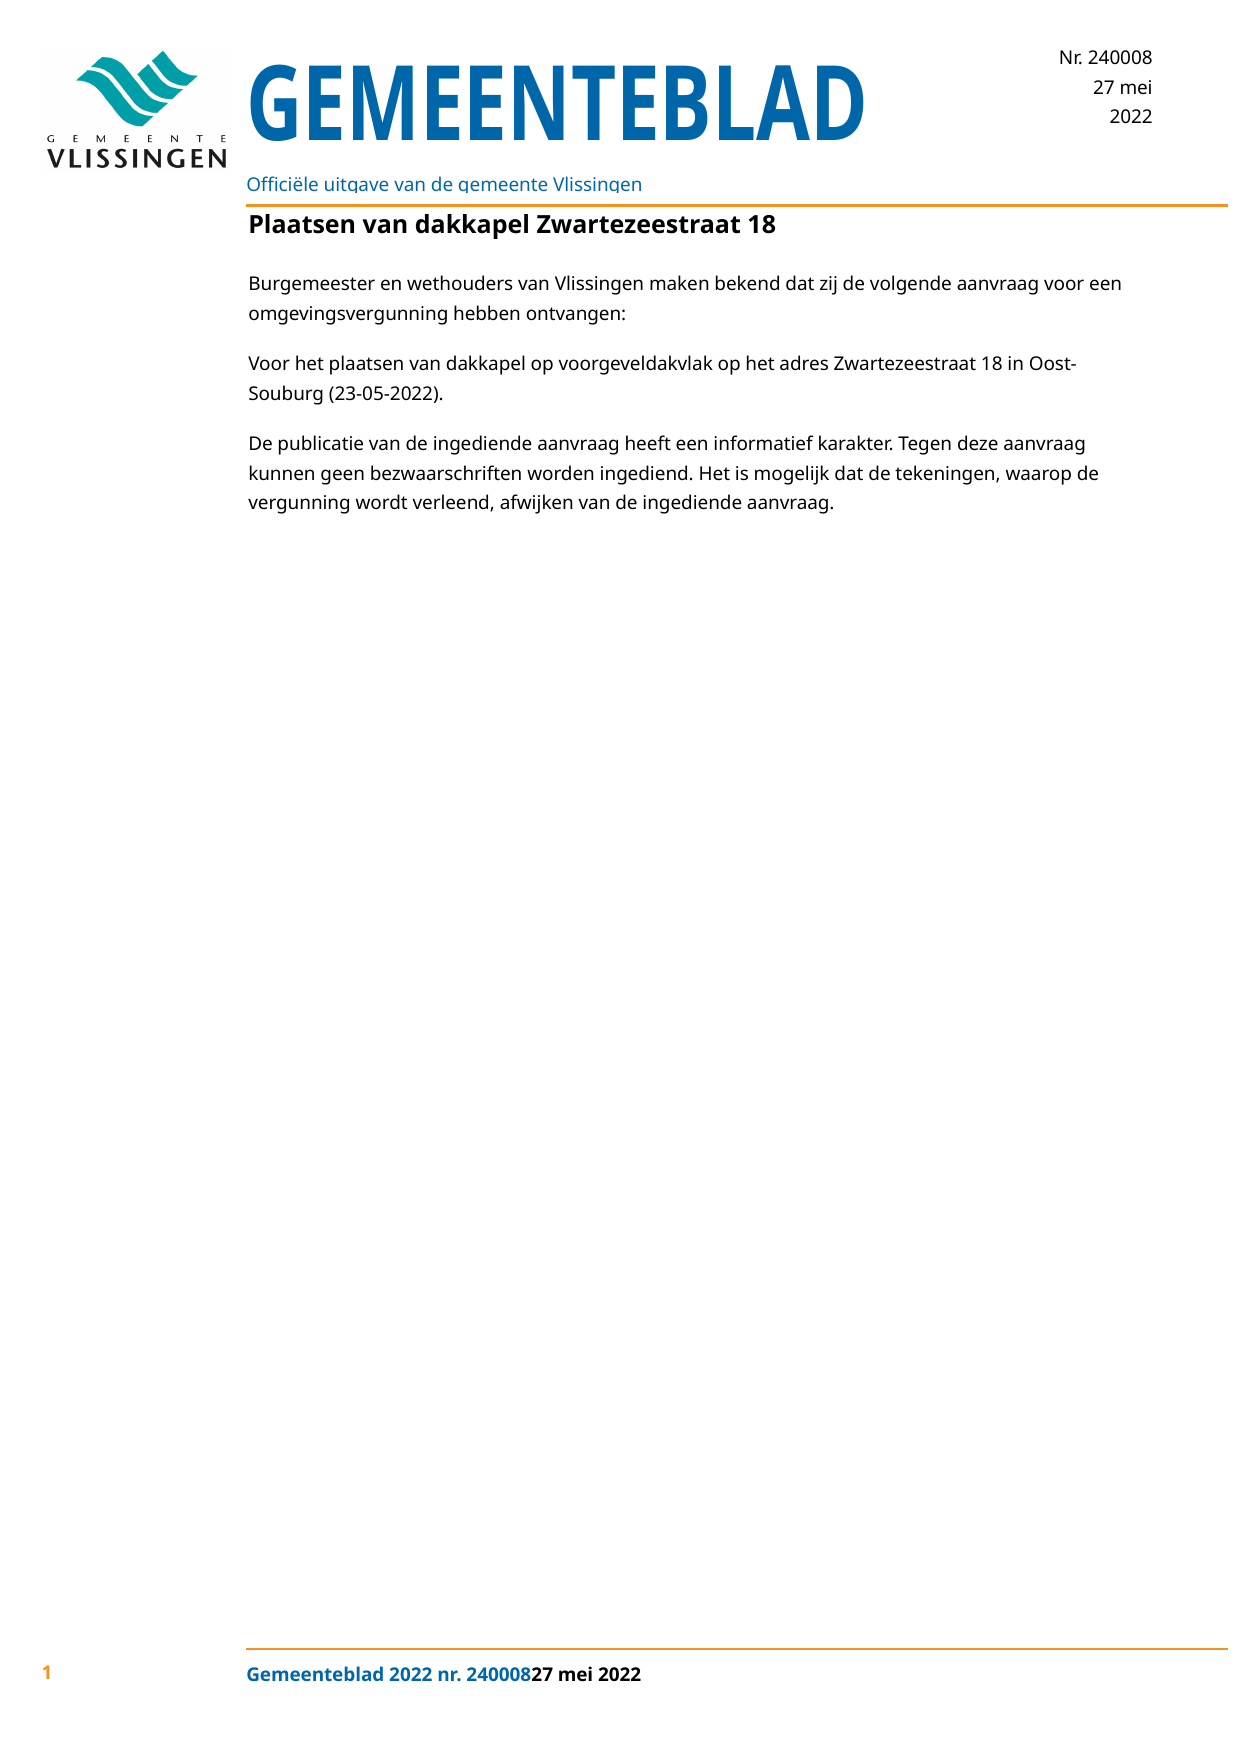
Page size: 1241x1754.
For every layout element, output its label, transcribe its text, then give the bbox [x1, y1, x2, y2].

text Voor het plaatsen van dakkapel op voorgeveldakvlak op het adres Zwartezeestraat 18 in Oost-Souburg (23-05-2022). [248, 350, 1152, 406]
text De publicatie van de ingediende aanvraag heeft een informatief karakter. Tegen deze aanvraag kunnen geen bezwaarschriften worden ingediend. Het is mogelijk dat de tekeningen, waarop de vergunning wordt verleend, afwijken van de ingediende aanvraag. [248, 430, 1152, 515]
text Burgemeester en wethouders van Vlissingen maken bekend dat zij de volgende aanvraag voor een omgevingsvergunning hebben ontvangen: [248, 270, 1152, 326]
text Plaatsen van dakkapel Zwartezeestraat 18 [248, 207, 1152, 241]
picture [41, 47, 231, 172]
